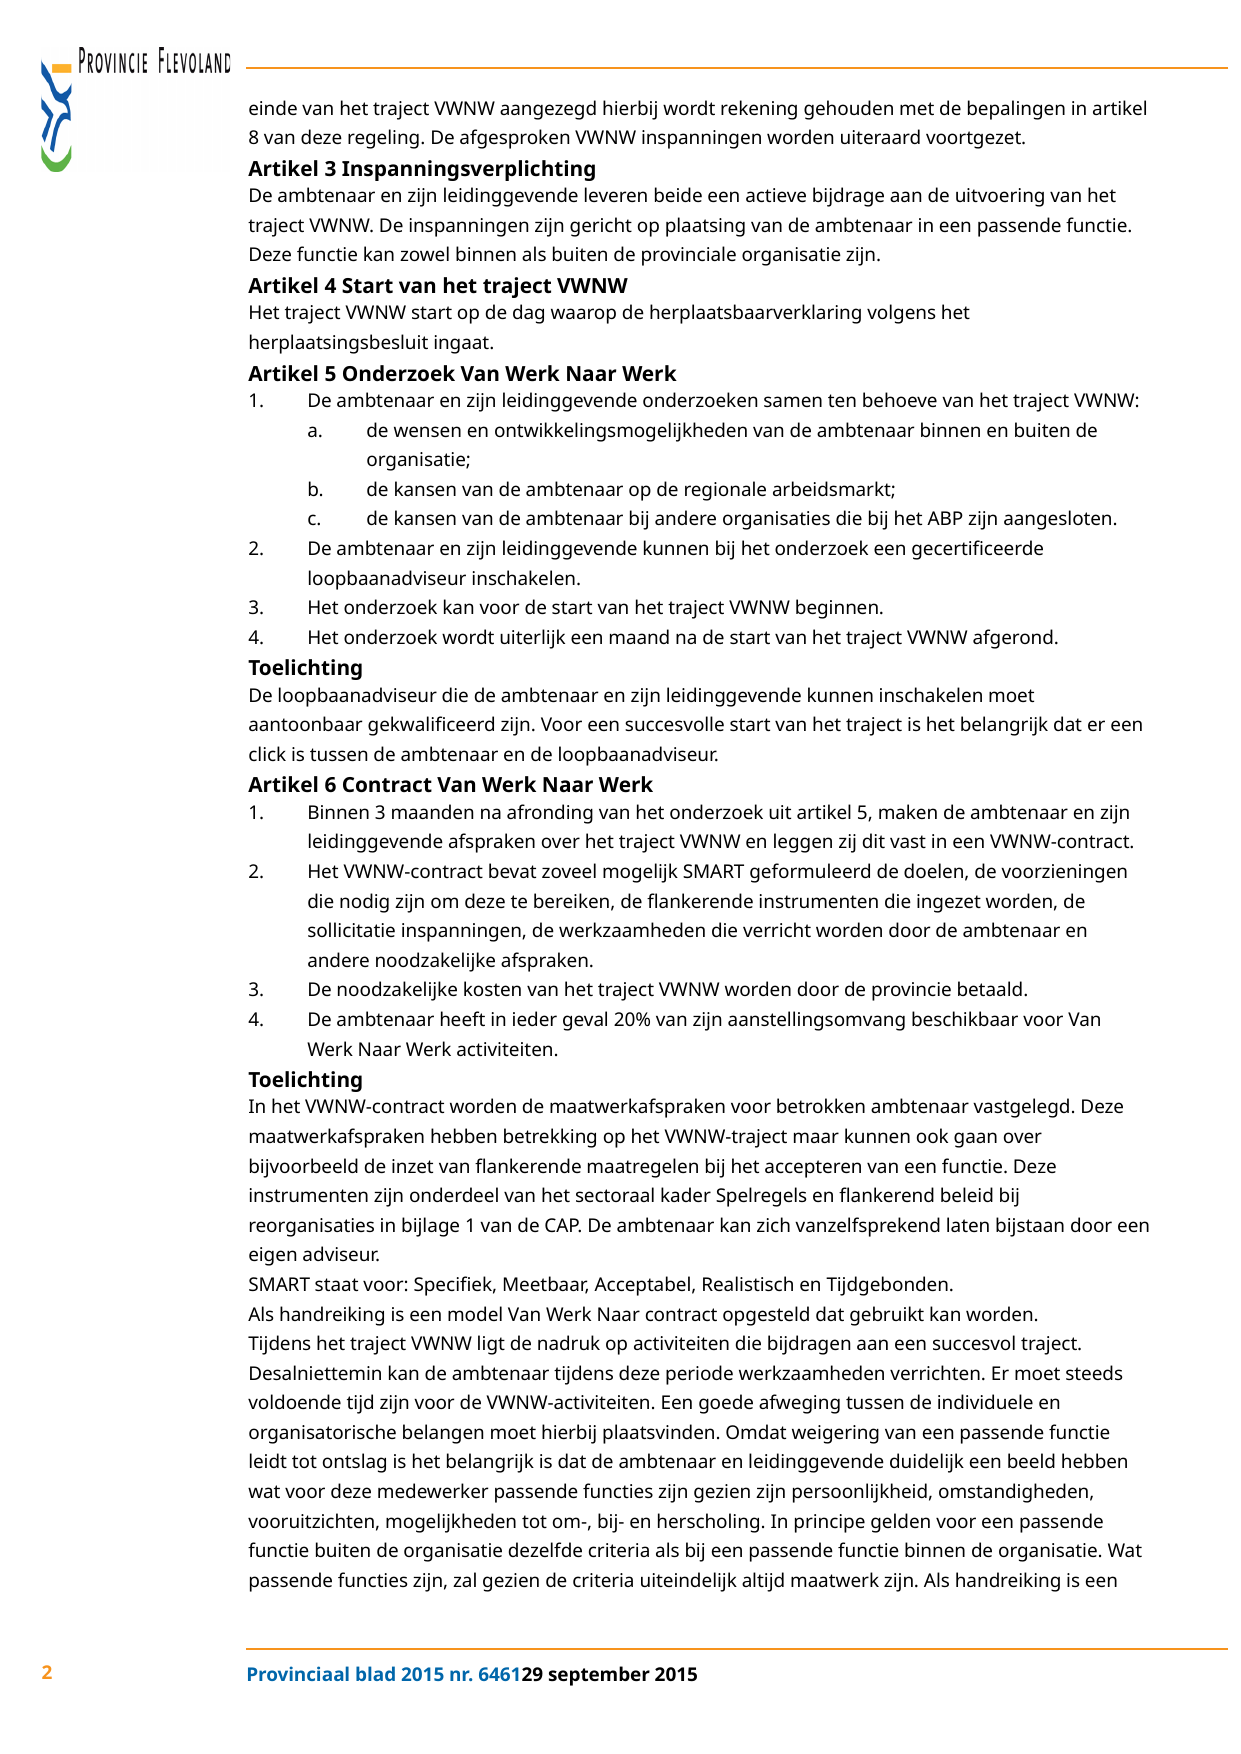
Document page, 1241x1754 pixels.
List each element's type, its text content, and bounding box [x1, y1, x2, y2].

list De ambtenaar en zijn leidinggevende kunnen bij het onderzoek een gecertificeerde loopbaanadviseur inschakelen. [248, 535, 1152, 590]
list De ambtenaar heeft in ieder geval 20% van zijn aanstellingsomvang beschikbaar voor Van Werk Naar Werk activiteiten. [248, 1006, 1152, 1061]
list Het VWNW-contract bevat zoveel mogelijk SMART geformuleerd de doelen, de voorzieningen die nodig zijn om deze te bereiken, de flankerende instrumenten die ingezet worden, de sollicitatie inspanningen, de werkzaamheden die verricht worden door de ambtenaar en andere noodzakelijke afspraken. [248, 858, 1152, 973]
list de kansen van de ambtenaar bij andere organisaties die bij het ABP zijn aangesloten. [307, 506, 1152, 531]
text Het traject VWNW start op de dag waarop de herplaatsbaarverklaring volgens het herplaatsingsbesluit ingaat. [248, 299, 1152, 355]
text Artikel 3 Inspanningsverplichting [248, 154, 1152, 182]
text Artikel 4 Start van het traject VWNW [248, 271, 1152, 299]
text Toelichting [248, 653, 1152, 682]
list Het onderzoek wordt uiterlijk een maand na de start van het traject VWNW afgerond. [248, 624, 1152, 649]
list Het onderzoek kan voor de start van het traject VWNW beginnen. [248, 594, 1152, 620]
text Artikel 5 Onderzoek Van Werk Naar Werk [248, 359, 1152, 387]
list de wensen en ontwikkelingsmogelijkheden van de ambtenaar binnen en buiten de organisatie; [307, 417, 1152, 472]
list De ambtenaar en zijn leidinggevende onderzoeken samen ten behoeve van het traject VWNW: [248, 387, 1152, 413]
text Als handreiking is een model Van Werk Naar contract opgesteld dat gebruikt kan worden. [248, 1301, 1152, 1327]
text SMART staat voor: Specifiek, Meetbaar, Acceptabel, Realistisch en Tijdgebonden. [248, 1271, 1152, 1297]
text In het VWNW-contract worden de maatwerkafspraken voor betrokken ambtenaar vastgelegd. Deze maatwerkafspraken hebben betrekking op het VWNW-traject maar kunnen ook gaan over bijvoorbeeld de inzet van flankerende maatregelen bij het accepteren van een functie. Deze instrumenten zijn onderdeel van het sectoraal kader Spelregels en flankerend beleid bij reorganisaties in bijlage 1 van de CAP. De ambtenaar kan zich vanzelfsprekend laten bijstaan door een eigen adviseur. [248, 1094, 1152, 1267]
list de kansen van de ambtenaar op de regionale arbeidsmarkt; [307, 476, 1152, 502]
text De ambtenaar en zijn leidinggevende leveren beide een actieve bijdrage aan de uitvoering van het traject VWNW. De inspanningen zijn gericht op plaatsing van de ambtenaar in een passende functie. Deze functie kan zowel binnen als buiten de provinciale organisatie zijn. [248, 182, 1152, 267]
text Toelichting [248, 1065, 1152, 1094]
list De noodzakelijke kosten van het traject VWNW worden door de provincie betaald. [248, 977, 1152, 1002]
text Artikel 6 Contract Van Werk Naar Werk [248, 771, 1152, 799]
text einde van het traject VWNW aangezegd hierbij wordt rekening gehouden met de bepalingen in artikel 8 van deze regeling. De afgesproken VWNW inspanningen worden uiteraard voortgezet. [248, 95, 1152, 150]
text De loopbaanadviseur die de ambtenaar en zijn leidinggevende kunnen inschakelen moet aantoonbaar gekwalificeerd zijn. Voor een succesvolle start van het traject is het belangrijk dat er een click is tussen de ambtenaar en de loopbaanadviseur. [248, 682, 1152, 767]
text Tijdens het traject VWNW ligt de nadruk op activiteiten die bijdragen aan een succesvol traject. Desalniettemin kan de ambtenaar tijdens deze periode werkzaamheden verrichten. Er moet steeds voldoende tijd zijn voor de VWNW-activiteiten. Een goede afweging tussen de individuele en organisatorische belangen moet hierbij plaatsvinden. Omdat weigering van een passende functie leidt tot ontslag is het belangrijk is dat de ambtenaar en leidinggevende duidelijk een beeld hebben wat voor deze medewerker passende functies zijn gezien zijn persoonlijkheid, omstandigheden, vooruitzichten, mogelijkheden tot om-, bij- en herscholing. In principe gelden voor een passende functie buiten de organisatie dezelfde criteria als bij een passende functie binnen de organisatie. Wat passende functies zijn, zal gezien de criteria uiteindelijk altijd maatwerk zijn. Als handreiking is een [248, 1330, 1152, 1593]
picture [41, 47, 231, 172]
list Binnen 3 maanden na afronding van het onderzoek uit artikel 5, maken de ambtenaar en zijn leidinggevende afspraken over het traject VWNW en leggen zij dit vast in een VWNW-contract. [248, 799, 1152, 854]
